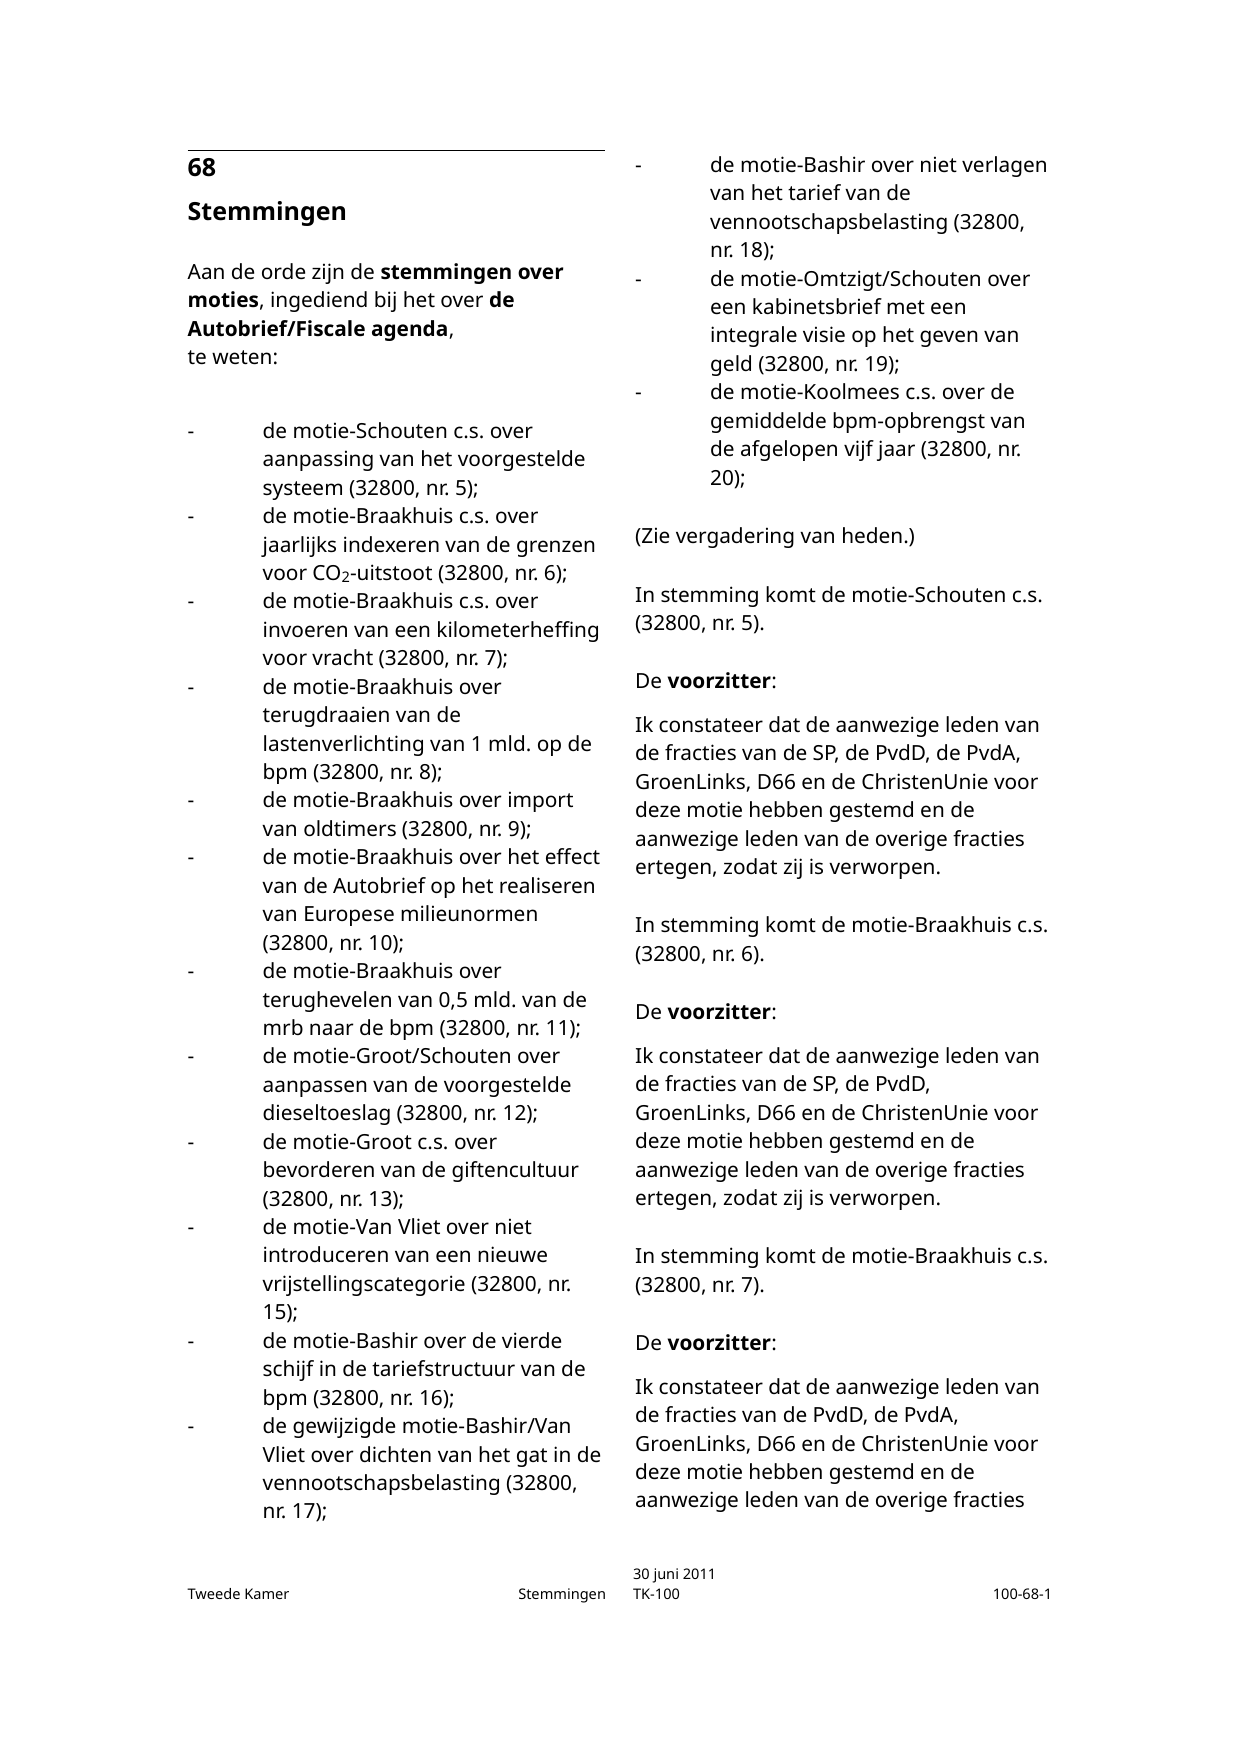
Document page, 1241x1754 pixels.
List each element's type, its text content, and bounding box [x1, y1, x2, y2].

text In stemming komt de motie-Braakhuis c.s. (32800, nr. 6). [635, 911, 1053, 967]
text Ik constateer dat de aanwezige leden van de fracties van de SP, de PvdD, de PvdA, GroenLinks, D66 en de ChristenUnie voor deze motie hebben gestemd en de aanwezige leden van de overige fracties ertegen, zodat zij is verworpen. [635, 710, 1053, 881]
list de motie-Braakhuis over terughevelen van 0,5 mld. van de mrb naar de bpm (32800, nr. 11); [187, 956, 605, 1042]
text (Zie vergadering van heden.) [635, 521, 1053, 550]
list de motie-Braakhuis over terugdraaien van de lastenverlichting van 1 mld. op de bpm (32800, nr. 8); [187, 672, 605, 786]
text te weten: [187, 342, 605, 371]
text De voorzitter: [635, 1328, 1053, 1357]
list de gewijzigde motie-Bashir/Van Vliet over dichten van het gat in de vennootschapsbelasting (32800, nr. 17); [187, 1411, 605, 1525]
list de motie-Groot/Schouten over aanpassen van de voorgestelde dieseltoeslag (32800, nr. 12); [187, 1042, 605, 1127]
text De voorzitter: [635, 667, 1053, 695]
text Aan de orde zijn de stemmingen over moties, ingediend bij het over de Autobrief/Fiscale agenda, [187, 257, 605, 342]
text De voorzitter: [635, 997, 1053, 1026]
text Stemmingen [187, 193, 605, 227]
text 68 [187, 151, 605, 184]
list de motie-Omtzigt/Schouten over een kabinetsbrief met een integrale visie op het geven van geld (32800, nr. 19); [635, 264, 1053, 377]
list de motie-Schouten c.s. over aanpassing van het voorgestelde systeem (32800, nr. 5); [187, 416, 605, 501]
list de motie-Braakhuis over import van oldtimers (32800, nr. 9); [187, 786, 605, 842]
list de motie-Braakhuis c.s. over jaarlijks indexeren van de grenzen voor CO2-uitstoot (32800, nr. 6); [187, 501, 605, 587]
list de motie-Bashir over de vierde schijf in de tariefstructuur van de bpm (32800, nr. 16); [187, 1326, 605, 1411]
list de motie-Van Vliet over niet introduceren van een nieuwe vrijstellingscategorie (32800, nr. 15); [187, 1212, 605, 1326]
list de motie-Bashir over niet verlagen van het tarief van de vennootschapsbelasting (32800, nr. 18); [635, 150, 1053, 264]
list de motie-Braakhuis c.s. over invoeren van een kilometerheffing voor vracht (32800, nr. 7); [187, 587, 605, 672]
list de motie-Koolmees c.s. over de gemiddelde bpm-opbrengst van de afgelopen vijf jaar (32800, nr. 20); [635, 377, 1053, 491]
text Ik constateer dat de aanwezige leden van de fracties van de PvdD, de PvdA, GroenLinks, D66 en de ChristenUnie voor deze motie hebben gestemd en de aanwezige leden van de overige fracties [635, 1372, 1053, 1514]
text In stemming komt de motie-Braakhuis c.s. (32800, nr. 7). [635, 1242, 1053, 1298]
text In stemming komt de motie-Schouten c.s. (32800, nr. 5). [635, 580, 1053, 637]
text Ik constateer dat de aanwezige leden van de fracties van de SP, de PvdD, GroenLinks, D66 en de ChristenUnie voor deze motie hebben gestemd en de aanwezige leden van de overige fracties ertegen, zodat zij is verworpen. [635, 1041, 1053, 1212]
list de motie-Groot c.s. over bevorderen van de giftencultuur (32800, nr. 13); [187, 1127, 605, 1212]
list de motie-Braakhuis over het effect van de Autobrief op het realiseren van Europese milieunormen (32800, nr. 10); [187, 842, 605, 956]
